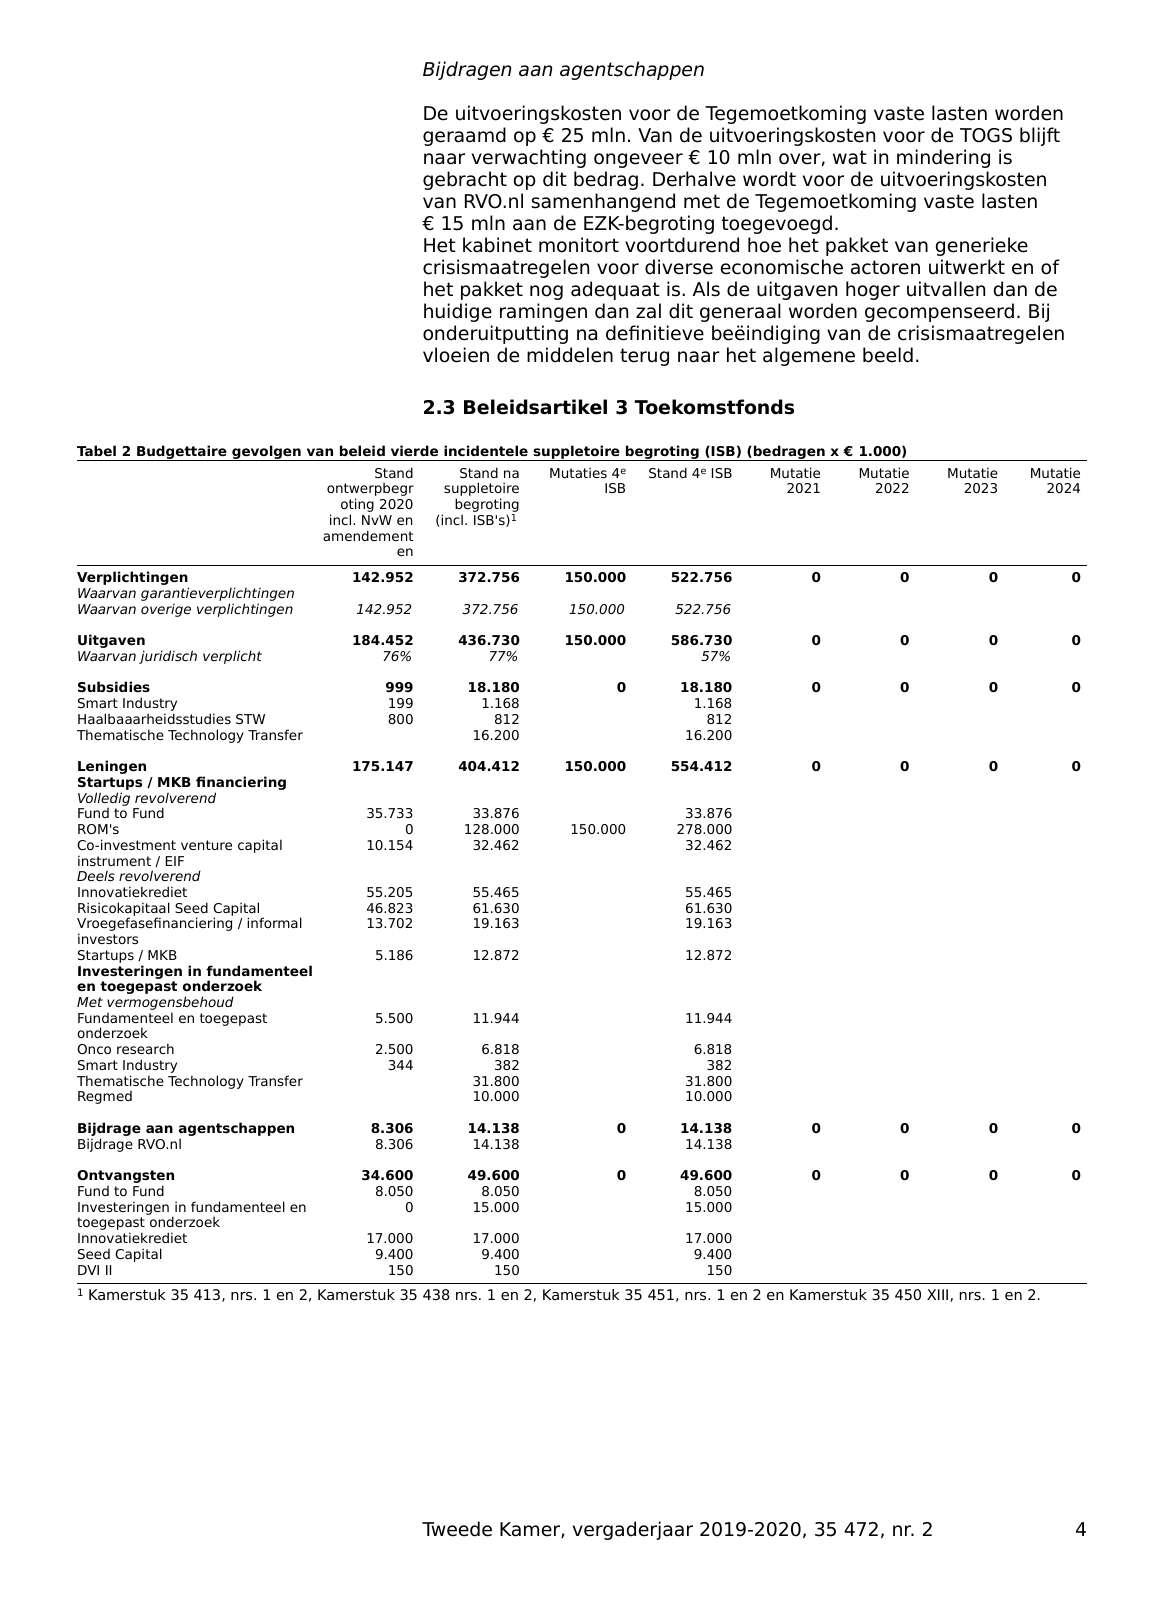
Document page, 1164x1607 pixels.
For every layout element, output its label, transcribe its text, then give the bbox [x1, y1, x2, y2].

table_cell [827, 948, 915, 963]
table_cell Mutatie 2024 [1004, 461, 1087, 564]
table_cell [738, 712, 827, 727]
table_cell [526, 743, 632, 759]
table_cell [632, 995, 738, 1011]
table_cell [313, 790, 419, 806]
table_cell 14.138 [632, 1136, 738, 1152]
table_cell [827, 916, 915, 948]
table_cell 19.163 [632, 916, 738, 948]
table_cell 6.818 [632, 1042, 738, 1058]
table_cell [419, 1152, 526, 1168]
table_cell 1.168 [632, 696, 738, 712]
table_cell 46.823 [313, 901, 419, 916]
table_cell Startups / MKB [77, 948, 313, 963]
table_cell [1004, 885, 1087, 901]
table_cell [915, 649, 1004, 664]
table_cell 14.138 [632, 1121, 738, 1136]
table_cell 0 [313, 1199, 419, 1231]
table_cell 33.876 [419, 806, 526, 822]
table_cell [738, 665, 827, 680]
table_cell [827, 1247, 915, 1262]
table_cell 800 [313, 712, 419, 727]
table_cell Innovatiekrediet [77, 885, 313, 901]
table_cell [526, 649, 632, 664]
table_header Tabel 2 Budgettaire gevolgen van beleid vierde incidentele suppletoire begroting (ISB) (bedragen x € 1.000) [77, 444, 1087, 460]
table_cell [313, 775, 419, 790]
table_cell 0 [738, 1168, 827, 1184]
table_cell 0 [526, 1121, 632, 1136]
table_cell Stand na suppletoire begroting (incl. ISB's)1 [419, 461, 526, 564]
table_cell 61.630 [419, 901, 526, 916]
table_cell 55.465 [419, 885, 526, 901]
table_cell [77, 743, 313, 759]
table_cell Stand ontwerpbegroting 2020 incl. NvW en amendementen [313, 461, 419, 564]
table_cell 0 [1004, 566, 1087, 586]
table_cell [915, 1105, 1004, 1121]
table_cell 0 [915, 633, 1004, 649]
table_cell [915, 1184, 1004, 1199]
table_cell 0 [1004, 759, 1087, 775]
table_cell [632, 1105, 738, 1121]
table_cell 184.452 [313, 633, 419, 649]
table_cell [827, 775, 915, 790]
table_cell [1004, 964, 1087, 995]
table_cell [1004, 1262, 1087, 1283]
table_cell 344 [313, 1058, 419, 1073]
table_cell 199 [313, 696, 419, 712]
table_cell 128.000 [419, 822, 526, 838]
table_cell 372.756 [419, 602, 526, 617]
table_cell [1004, 1042, 1087, 1058]
table_cell [738, 1058, 827, 1073]
table_cell [915, 1231, 1004, 1247]
table_cell [915, 586, 1004, 602]
table_cell [419, 618, 526, 633]
table_cell [313, 995, 419, 1011]
table_cell [915, 1136, 1004, 1152]
table_cell 8.050 [419, 1184, 526, 1199]
table_cell [77, 1152, 313, 1168]
table_cell [632, 775, 738, 790]
table_cell 0 [827, 759, 915, 775]
table_cell [632, 964, 738, 995]
table_cell [915, 1058, 1004, 1073]
table_cell [1004, 1247, 1087, 1262]
table_cell [738, 916, 827, 948]
table_cell 16.200 [419, 728, 526, 743]
table_cell 9.400 [313, 1247, 419, 1262]
table_cell [526, 665, 632, 680]
table_cell [827, 964, 915, 995]
table_cell [632, 790, 738, 806]
table_cell [526, 885, 632, 901]
table_cell Investeringen in fundamenteel en toegepast onderzoek [77, 964, 313, 995]
table_cell 382 [419, 1058, 526, 1073]
table_cell 35.733 [313, 806, 419, 822]
table_cell [738, 806, 827, 822]
table_cell 150 [313, 1262, 419, 1283]
table_cell [526, 995, 632, 1011]
table_cell [419, 790, 526, 806]
table_cell 76% [313, 649, 419, 664]
table_cell 13.702 [313, 916, 419, 948]
table_cell [526, 1074, 632, 1089]
table_cell [915, 1011, 1004, 1042]
table_cell 150.000 [526, 566, 632, 586]
table_cell 9.400 [632, 1247, 738, 1262]
table_cell 522.756 [632, 602, 738, 617]
table_cell 0 [738, 680, 827, 696]
table_cell [526, 838, 632, 869]
table_cell [313, 743, 419, 759]
table_cell [526, 1042, 632, 1058]
table_cell [827, 1058, 915, 1073]
table_cell [827, 822, 915, 838]
table_cell [526, 775, 632, 790]
table_cell 14.138 [419, 1136, 526, 1152]
table_cell 150 [419, 1262, 526, 1283]
table_cell [313, 1152, 419, 1168]
table_cell Fundamenteel en toegepast onderzoek [77, 1011, 313, 1042]
table_cell 15.000 [419, 1199, 526, 1231]
table_cell [1004, 1152, 1087, 1168]
table_cell 18.180 [419, 680, 526, 696]
table_cell [827, 1105, 915, 1121]
table_cell Haalbaaarheidsstudies STW [77, 712, 313, 727]
table_cell 12.872 [632, 948, 738, 963]
table_cell 0 [526, 680, 632, 696]
table_cell [915, 728, 1004, 743]
table_cell [1004, 1105, 1087, 1121]
table_cell 32.462 [632, 838, 738, 869]
table_cell [915, 1152, 1004, 1168]
table_cell 0 [313, 822, 419, 838]
table_cell [526, 618, 632, 633]
table_cell 436.730 [419, 633, 526, 649]
table_cell 150.000 [526, 633, 632, 649]
table_cell [915, 665, 1004, 680]
table_cell [915, 901, 1004, 916]
table_cell 0 [915, 1168, 1004, 1184]
table_cell [632, 618, 738, 633]
table_cell [313, 1089, 419, 1105]
table_cell 0 [1004, 1121, 1087, 1136]
table_cell 372.756 [419, 566, 526, 586]
table_cell [915, 995, 1004, 1011]
table_cell [738, 901, 827, 916]
table_cell 15.000 [632, 1199, 738, 1231]
table_cell 8.306 [313, 1136, 419, 1152]
table_cell [915, 743, 1004, 759]
table_cell 150.000 [526, 759, 632, 775]
table_cell Innovatiekrediet [77, 1231, 313, 1247]
table_cell [419, 869, 526, 885]
table_cell [419, 964, 526, 995]
table_cell [738, 728, 827, 743]
table_cell [827, 712, 915, 727]
table_cell [313, 1074, 419, 1089]
table_cell [313, 964, 419, 995]
table_cell 0 [738, 759, 827, 775]
table_cell 0 [827, 566, 915, 586]
table_cell [526, 1247, 632, 1262]
table_cell Startups / MKB financiering [77, 775, 313, 790]
table_cell [632, 665, 738, 680]
table_cell [738, 1152, 827, 1168]
table_cell [1004, 1184, 1087, 1199]
table_cell [1004, 618, 1087, 633]
table_cell [738, 586, 827, 602]
table_cell [1004, 775, 1087, 790]
table_cell [738, 696, 827, 712]
table_cell [526, 728, 632, 743]
table_cell [1004, 1199, 1087, 1231]
table_cell [1004, 822, 1087, 838]
table_cell [827, 869, 915, 885]
table_cell Bijdrage RVO.nl [77, 1136, 313, 1152]
table_cell 142.952 [313, 566, 419, 586]
table_cell 10.154 [313, 838, 419, 869]
table_cell 0 [738, 566, 827, 586]
table_cell [915, 790, 1004, 806]
table_cell [419, 586, 526, 602]
table_cell [827, 995, 915, 1011]
table_cell [1004, 586, 1087, 602]
table_cell [526, 964, 632, 995]
table_cell 150.000 [526, 602, 632, 617]
table_cell [738, 1105, 827, 1121]
table_cell [915, 618, 1004, 633]
table_cell [827, 618, 915, 633]
table_cell [738, 869, 827, 885]
table_cell [827, 806, 915, 822]
table_cell [738, 838, 827, 869]
table_cell Mutatie 2023 [915, 461, 1004, 564]
table_cell [526, 806, 632, 822]
table_cell [915, 602, 1004, 617]
table_cell [313, 1105, 419, 1121]
table_cell [526, 948, 632, 963]
table_cell 8.050 [632, 1184, 738, 1199]
table_cell 61.630 [632, 901, 738, 916]
table_cell Uitgaven [77, 633, 313, 649]
table_cell 0 [1004, 1168, 1087, 1184]
table_cell [313, 665, 419, 680]
table_cell [313, 618, 419, 633]
table_cell 57% [632, 649, 738, 664]
table_cell Waarvan garantieverplichtingen [77, 586, 313, 602]
table_cell [738, 602, 827, 617]
table_cell [1004, 665, 1087, 680]
table_cell [915, 1089, 1004, 1105]
table_cell 1.168 [419, 696, 526, 712]
table_cell Fund to Fund [77, 1184, 313, 1199]
table_cell [1004, 838, 1087, 869]
table_cell Stand 4e ISB [632, 461, 738, 564]
table_cell [313, 869, 419, 885]
table_cell 0 [915, 759, 1004, 775]
table_cell Met vermogensbehoud [77, 995, 313, 1011]
table_cell 5.186 [313, 948, 419, 963]
table_cell Vroegefasefinanciering / informal investors [77, 916, 313, 948]
table_cell [827, 790, 915, 806]
table_cell 34.600 [313, 1168, 419, 1184]
table_cell [738, 790, 827, 806]
table_cell [915, 822, 1004, 838]
table_cell [526, 916, 632, 948]
table_cell [526, 1011, 632, 1042]
table_cell [915, 885, 1004, 901]
table_cell [738, 775, 827, 790]
table_cell [313, 728, 419, 743]
table_cell [1004, 916, 1087, 948]
table_cell [827, 665, 915, 680]
table_cell [1004, 869, 1087, 885]
table_cell [827, 696, 915, 712]
table_cell 32.462 [419, 838, 526, 869]
subtitle Bijdragen aan agentschappen [422, 59, 1087, 81]
table_cell Mutaties 4e ISB [526, 461, 632, 564]
table_cell [738, 743, 827, 759]
table_cell [738, 1011, 827, 1042]
table_cell [827, 1089, 915, 1105]
table_cell 16.200 [632, 728, 738, 743]
table_cell Deels revolverend [77, 869, 313, 885]
table_cell [1004, 696, 1087, 712]
table_cell [915, 1262, 1004, 1283]
table_cell [915, 916, 1004, 948]
table_cell [1004, 1074, 1087, 1089]
table_cell 31.800 [632, 1074, 738, 1089]
table_cell [77, 1105, 313, 1121]
table_cell [526, 1152, 632, 1168]
table_cell [419, 775, 526, 790]
table_cell 49.600 [419, 1168, 526, 1184]
table_cell [915, 806, 1004, 822]
table_cell 150.000 [526, 822, 632, 838]
table_cell 17.000 [313, 1231, 419, 1247]
table_cell 404.412 [419, 759, 526, 775]
table_cell 17.000 [632, 1231, 738, 1247]
table_cell [827, 1184, 915, 1199]
table_cell [419, 995, 526, 1011]
table_cell 0 [827, 1168, 915, 1184]
table_cell [827, 1152, 915, 1168]
table_cell 12.872 [419, 948, 526, 963]
table_cell [1004, 712, 1087, 727]
table_cell ROM's [77, 822, 313, 838]
table_cell [827, 728, 915, 743]
table_cell Subsidies [77, 680, 313, 696]
table_cell 9.400 [419, 1247, 526, 1262]
table_cell [827, 743, 915, 759]
table_cell 0 [1004, 633, 1087, 649]
table_cell [1004, 995, 1087, 1011]
table_cell [827, 1042, 915, 1058]
table_cell Investeringen in fundamenteel en toegepast onderzoek [77, 1199, 313, 1231]
table_cell [827, 1231, 915, 1247]
table_cell [526, 1105, 632, 1121]
table_cell [827, 1011, 915, 1042]
table_cell 5.500 [313, 1011, 419, 1042]
table_cell Co-investment venture capital instrument / EIF [77, 838, 313, 869]
table_cell Bijdrage aan agentschappen [77, 1121, 313, 1136]
table_cell 175.147 [313, 759, 419, 775]
table_cell [526, 790, 632, 806]
table_cell DVI II [77, 1262, 313, 1283]
table_cell Leningen [77, 759, 313, 775]
table_cell [827, 1136, 915, 1152]
table_cell [526, 696, 632, 712]
table_cell [1004, 1136, 1087, 1152]
table_cell [738, 1042, 827, 1058]
table_cell 812 [632, 712, 738, 727]
table_cell [738, 1074, 827, 1089]
table_cell Seed Capital [77, 1247, 313, 1262]
table_cell [738, 995, 827, 1011]
table_cell 49.600 [632, 1168, 738, 1184]
table_cell [1004, 743, 1087, 759]
table_cell [738, 885, 827, 901]
table_cell [526, 586, 632, 602]
table_cell Fund to Fund [77, 806, 313, 822]
table_cell Waarvan juridisch verplicht [77, 649, 313, 664]
table_cell 0 [915, 680, 1004, 696]
table_cell [827, 1262, 915, 1283]
table_cell [915, 712, 1004, 727]
table_cell 142.952 [313, 602, 419, 617]
table_cell 999 [313, 680, 419, 696]
table_cell [526, 1199, 632, 1231]
table_cell [915, 948, 1004, 963]
text De uitvoeringskosten voor de Tegemoetkoming vaste lasten worden geraamd op € 25 mln. Van de uitvoeringskosten voor de TOGS blijft naar verwachting ongeveer € 10 mln over, wat in mindering is gebracht op dit bedrag. Derhalve wordt voor de uitvoeringskosten van RVO.nl samenhangend met de Tegemoetkoming vaste lasten € 15 mln aan de EZK-begroting toegevoegd. [422, 103, 1087, 235]
table_cell 31.800 [419, 1074, 526, 1089]
table_cell [738, 618, 827, 633]
table_cell [419, 743, 526, 759]
table_cell 0 [827, 680, 915, 696]
table_cell [738, 649, 827, 664]
table_cell 14.138 [419, 1121, 526, 1136]
table_cell [738, 1199, 827, 1231]
table_cell [827, 1199, 915, 1231]
table_cell [915, 964, 1004, 995]
table_cell 6.818 [419, 1042, 526, 1058]
table_cell 2.500 [313, 1042, 419, 1058]
table_cell Volledig revolverend [77, 790, 313, 806]
table_cell [632, 869, 738, 885]
table_cell [419, 1105, 526, 1121]
table_cell 150 [632, 1262, 738, 1283]
table_cell [526, 1262, 632, 1283]
subtitle 2.3 Beleidsartikel 3 Toekomstfonds [422, 397, 1087, 419]
table_cell [738, 948, 827, 963]
table_cell [827, 602, 915, 617]
table_cell [738, 1247, 827, 1262]
table_cell [915, 1074, 1004, 1089]
table_cell [526, 1184, 632, 1199]
table_cell [526, 1089, 632, 1105]
table_cell 554.412 [632, 759, 738, 775]
table_cell [827, 649, 915, 664]
table_cell 0 [1004, 680, 1087, 696]
table_cell 55.465 [632, 885, 738, 901]
table_cell 8.050 [313, 1184, 419, 1199]
table_cell 1 Kamerstuk 35 413, nrs. 1 en 2, Kamerstuk 35 438 nrs. 1 en 2, Kamerstuk 35 451, nrs. 1 en 2 en Kamerstuk 35 450 XIII, nrs. 1 en 2. [77, 1284, 1087, 1303]
table_cell [77, 461, 313, 564]
table_cell [1004, 806, 1087, 822]
table_cell [1004, 901, 1087, 916]
table_cell [526, 901, 632, 916]
table_cell Risicokapitaal Seed Capital [77, 901, 313, 916]
table_cell 10.000 [632, 1089, 738, 1105]
table_cell 812 [419, 712, 526, 727]
table_cell Thematische Technology Transfer [77, 1074, 313, 1089]
table_cell [632, 743, 738, 759]
table_cell [1004, 948, 1087, 963]
table_cell Waarvan overige verplichtingen [77, 602, 313, 617]
table_cell [915, 775, 1004, 790]
table_cell [313, 586, 419, 602]
table_cell Regmed [77, 1089, 313, 1105]
table_cell 0 [915, 1121, 1004, 1136]
table_cell 33.876 [632, 806, 738, 822]
table_cell [1004, 1058, 1087, 1073]
table_cell 17.000 [419, 1231, 526, 1247]
table_cell [738, 964, 827, 995]
table_cell [738, 1262, 827, 1283]
table_cell [915, 1199, 1004, 1231]
table_cell [915, 696, 1004, 712]
table_cell [738, 1231, 827, 1247]
table_cell 0 [915, 566, 1004, 586]
table_cell Smart Industry [77, 696, 313, 712]
table_cell [827, 586, 915, 602]
table_cell [77, 665, 313, 680]
table_cell [1004, 728, 1087, 743]
table_cell 0 [738, 1121, 827, 1136]
table_cell [1004, 1231, 1087, 1247]
table_cell 522.756 [632, 566, 738, 586]
table_cell [1004, 649, 1087, 664]
table_cell 278.000 [632, 822, 738, 838]
table_cell Mutatie 2022 [827, 461, 915, 564]
table_cell [738, 822, 827, 838]
table_cell Onco research [77, 1042, 313, 1058]
table_cell 55.205 [313, 885, 419, 901]
table_cell 586.730 [632, 633, 738, 649]
table_cell 11.944 [419, 1011, 526, 1042]
table_cell 11.944 [632, 1011, 738, 1042]
table_cell [827, 885, 915, 901]
table_cell 0 [526, 1168, 632, 1184]
table_cell [419, 665, 526, 680]
table_cell [915, 1247, 1004, 1262]
table_cell [738, 1136, 827, 1152]
table_cell Thematische Technology Transfer [77, 728, 313, 743]
table_cell [915, 1042, 1004, 1058]
table_cell [77, 618, 313, 633]
table_cell 8.306 [313, 1121, 419, 1136]
table_cell 18.180 [632, 680, 738, 696]
table_cell [1004, 790, 1087, 806]
table_cell 0 [738, 633, 827, 649]
table_cell 77% [419, 649, 526, 664]
text Het kabinet monitort voortdurend hoe het pakket van generieke crisismaatregelen voor diverse economische actoren uitwerkt en of het pakket nog adequaat is. Als de uitgaven hoger uitvallen dan de huidige ramingen dan zal dit generaal worden gecompenseerd. Bij onderuitputting na definitieve beëindiging van de crisismaatregelen vloeien de middelen terug naar het algemene beeld. [422, 235, 1087, 367]
table_cell Mutatie 2021 [738, 461, 827, 564]
table_cell Ontvangsten [77, 1168, 313, 1184]
table_cell 0 [827, 1121, 915, 1136]
table_cell 0 [827, 633, 915, 649]
table_cell [915, 869, 1004, 885]
table_cell Smart Industry [77, 1058, 313, 1073]
table_cell [738, 1089, 827, 1105]
table_cell Verplichtingen [77, 566, 313, 586]
table_cell 10.000 [419, 1089, 526, 1105]
table_cell [526, 869, 632, 885]
table_cell [1004, 1089, 1087, 1105]
table_cell [827, 838, 915, 869]
table_cell [632, 1152, 738, 1168]
table_cell [526, 712, 632, 727]
table_cell [526, 1136, 632, 1152]
table_cell [738, 1184, 827, 1199]
table_cell [915, 838, 1004, 869]
table_cell 382 [632, 1058, 738, 1073]
table_cell [526, 1058, 632, 1073]
table_cell [526, 1231, 632, 1247]
table_cell [827, 1074, 915, 1089]
table_cell [827, 901, 915, 916]
table_cell [1004, 602, 1087, 617]
table_cell 19.163 [419, 916, 526, 948]
table_cell [1004, 1011, 1087, 1042]
table_cell [632, 586, 738, 602]
